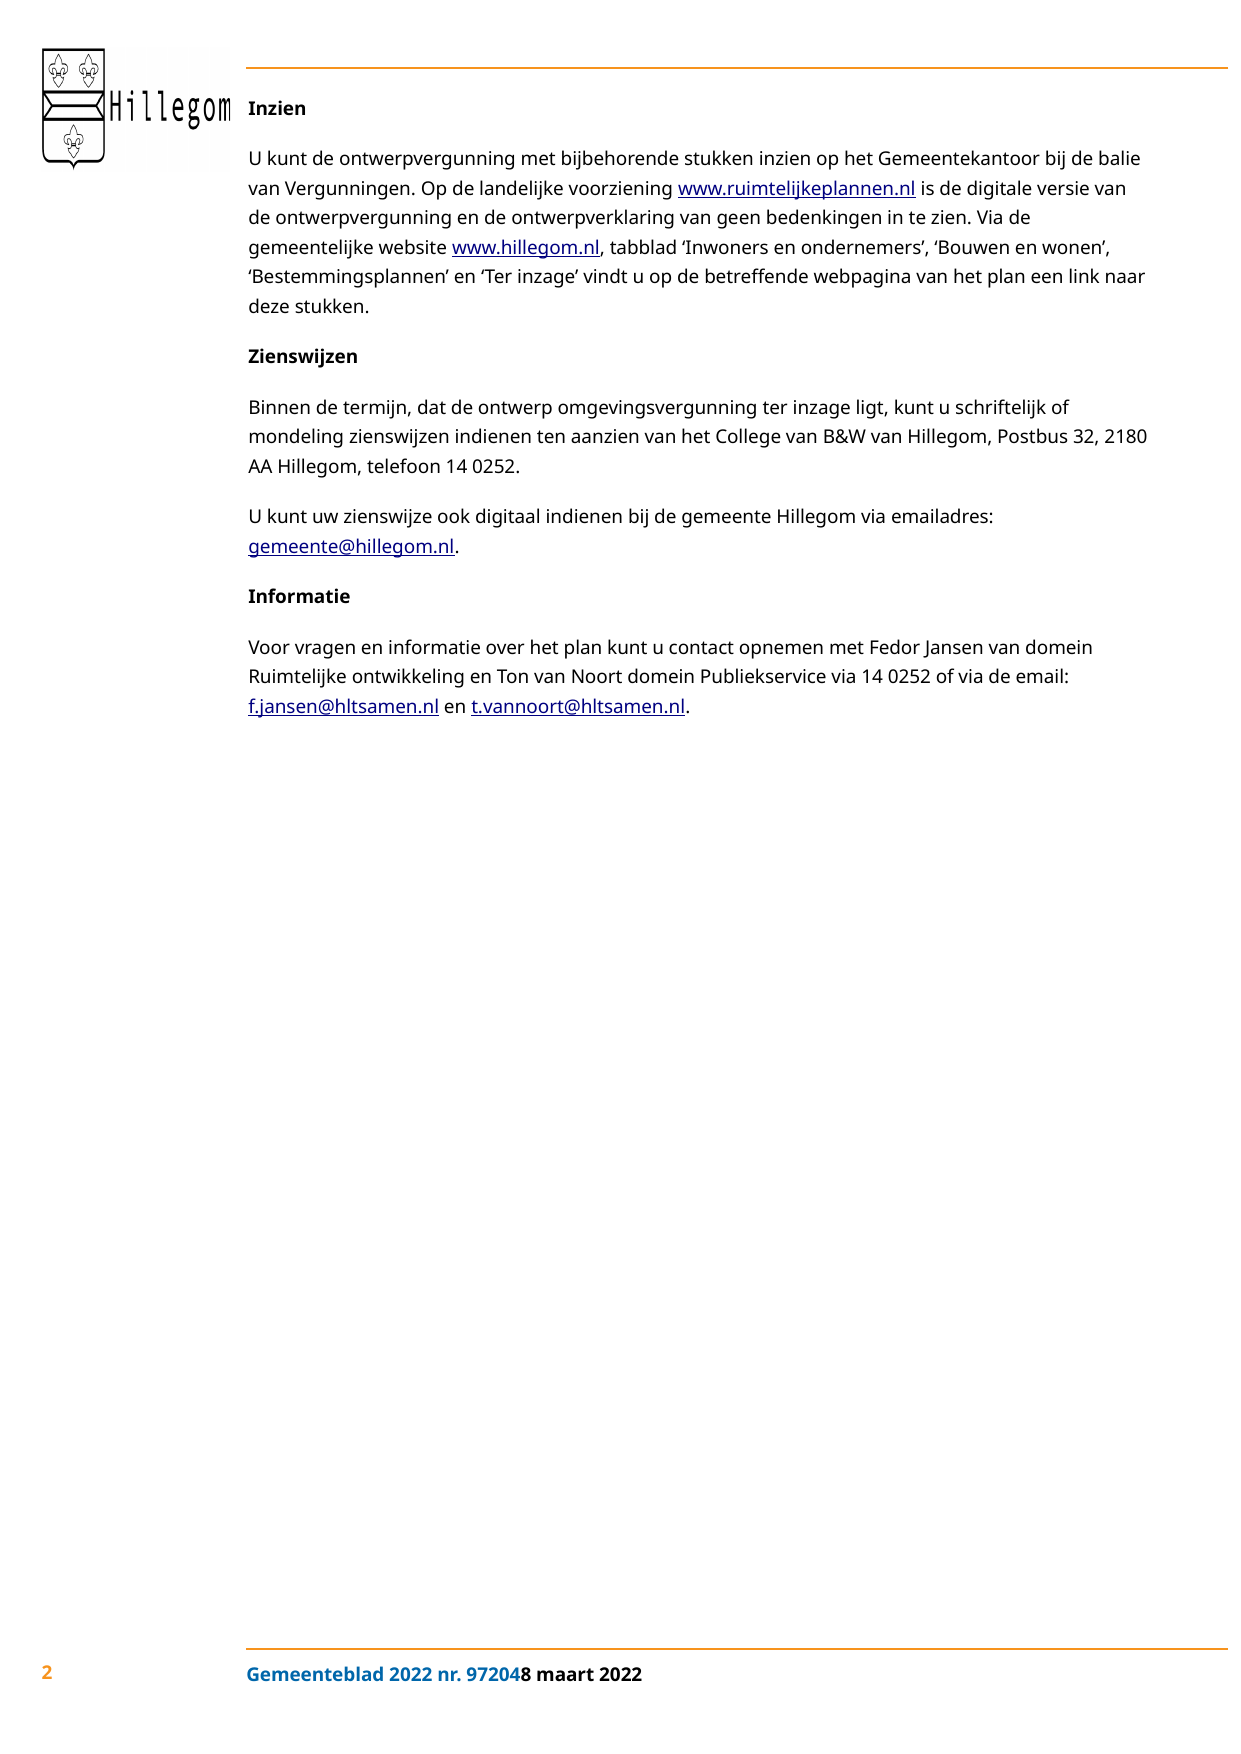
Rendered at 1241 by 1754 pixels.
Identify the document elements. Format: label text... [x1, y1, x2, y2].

text U kunt uw zienswijze ook digitaal indienen bij de gemeente Hillegom via emailadres: gemeente@hillegom.nl. [248, 503, 1152, 559]
picture [41, 47, 231, 172]
text U kunt de ontwerpvergunning met bijbehorende stukken inzien op het Gemeentekantoor bij de balie van Vergunningen. Op de landelijke voorziening www.ruimtelijkeplannen.nl is de digitale versie van de ontwerpvergunning en de ontwerpverklaring van geen bedenkingen in te zien. Via de gemeentelijke website www.hillegom.nl, tabblad ‘Inwoners en ondernemers’, ‘Bouwen en wonen’, ‘Bestemmingsplannen’ en ‘Ter inzage’ vindt u op de betreffende webpagina van het plan een link naar deze stukken. [248, 145, 1152, 319]
text Informatie [248, 583, 1152, 609]
text Binnen de termijn, dat de ontwerp omgevingsvergunning ter inzage ligt, kunt u schriftelijk of mondeling zienswijzen indienen ten aanzien van het College van B&W van Hillegom, Postbus 32, 2180 AA Hillegom, telefoon 14 0252. [248, 394, 1152, 479]
text Inzien [248, 95, 1152, 121]
text Voor vragen en informatie over het plan kunt u contact opnemen met Fedor Jansen van domein Ruimtelijke ontwikkeling en Ton van Noort domein Publiekservice via 14 0252 of via de email: f.jansen@hltsamen.nl en t.vannoort@hltsamen.nl. [248, 634, 1152, 719]
text Zienswijzen [248, 343, 1152, 369]
